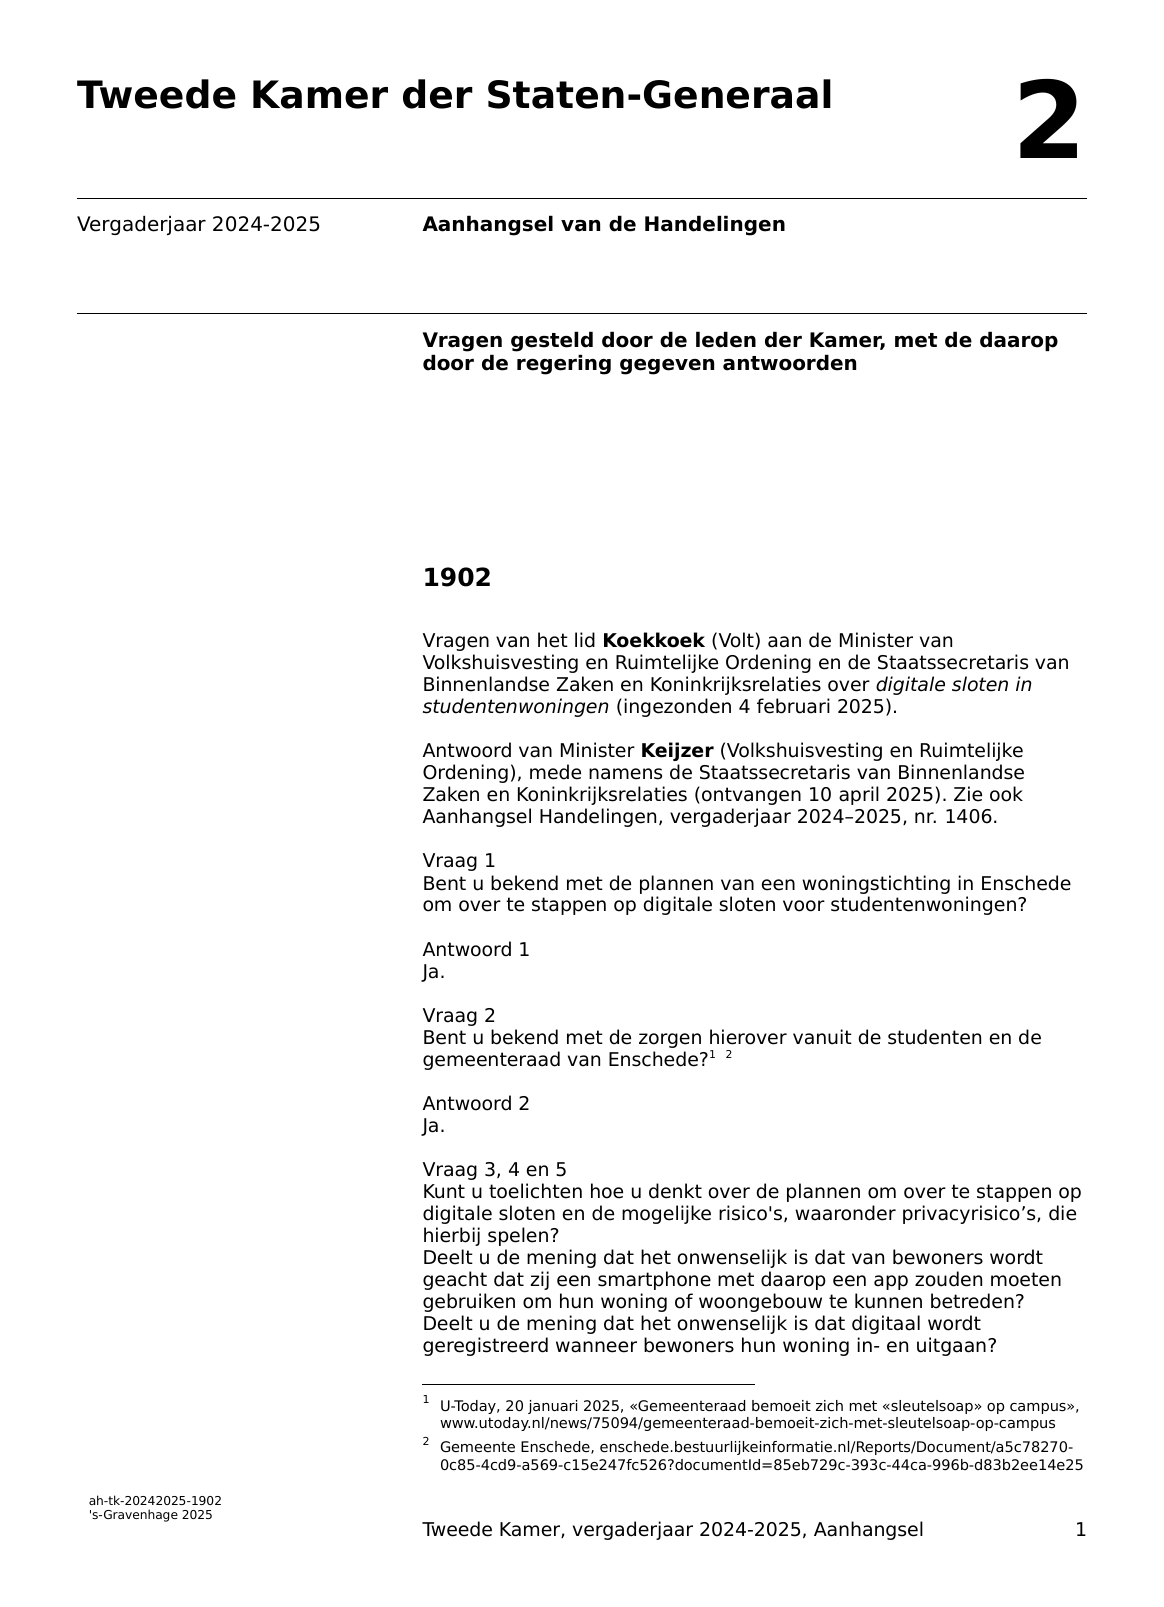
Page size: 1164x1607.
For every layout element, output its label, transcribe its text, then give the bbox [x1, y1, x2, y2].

text ah-tk-20242025-1902 [88, 1494, 323, 1508]
text Deelt u de mening dat het onwenselijk is dat digitaal wordt geregistreerd wanneer bewoners hun woning in- en uitgaan? [422, 1313, 1087, 1357]
text Vraag 3, 4 en 5 [422, 1159, 1087, 1181]
text U-Today, 20 januari 2025, «Gemeenteraad bemoeit zich met «sleutelsoap» op campus», www.utoday.nl/news/75094/gemeenteraad-bemoeit-zich-met-sleutelsoap-op-campus [422, 1393, 1087, 1432]
text Vraag 1 [422, 850, 1087, 872]
text Deelt u de mening dat het onwenselijk is dat van bewoners wordt geacht dat zij een smartphone met daarop een app zouden moeten gebruiken om hun woning of woongebouw te kunnen betreden? [422, 1247, 1087, 1313]
text Ja. [422, 1115, 1087, 1137]
text Vragen van het lid Koekkoek (Volt) aan de Minister van Volkshuisvesting en Ruimtelijke Ordening en de Staatssecretaris van Binnenlandse Zaken en Koninkrijksrelaties over digitale sloten in studentenwoningen (ingezonden 4 februari 2025). [422, 630, 1087, 718]
text Antwoord van Minister Keijzer (Volkshuisvesting en Ruimtelijke Ordening), mede namens de Staatssecretaris van Binnenlandse Zaken en Koninkrijksrelaties (ontvangen 10 april 2025). Zie ook Aanhangsel Handelingen, vergaderjaar 2024–2025, nr. 1406. [422, 740, 1087, 828]
table_cell Aanhangsel van de Handelingen [422, 199, 1087, 313]
text Antwoord 2 [422, 1093, 1087, 1115]
table_header 2 [886, 59, 1087, 198]
text Vraag 2 [422, 1005, 1087, 1027]
text Kunt u toelichten hoe u denkt over de plannen om over te stappen op digitale sloten en de mogelijke risico's, waaronder privacyrisico’s, die hierbij spelen? [422, 1181, 1087, 1247]
text Bent u bekend met de plannen van een woningstichting in Enschede om over te stappen op digitale sloten voor studentenwoningen? [422, 872, 1087, 916]
text 1902 [422, 563, 1087, 592]
table_cell [77, 314, 422, 375]
table_cell Vragen gesteld door de leden der Kamer, met de daarop door de regering gegeven antwoorden [422, 314, 1087, 375]
table_cell Vergaderjaar 2024-2025 [77, 199, 422, 313]
text Bent u bekend met de zorgen hierover vanuit de studenten en de gemeenteraad van Enschede? [422, 1027, 1087, 1071]
text Gemeente Enschede, enschede.bestuurlijkeinformatie.nl/Reports/Document/a5c78270-0c85-4cd9-a569-c15e247fc526?documentId=85eb729c-393c-44ca-996b-d83b2ee14e25 [422, 1435, 1087, 1474]
table_header Tweede Kamer der Staten-Generaal [77, 59, 886, 198]
text Ja. [422, 961, 1087, 982]
text Antwoord 1 [422, 938, 1087, 961]
text 's-Gravenhage 2025 [88, 1508, 323, 1522]
